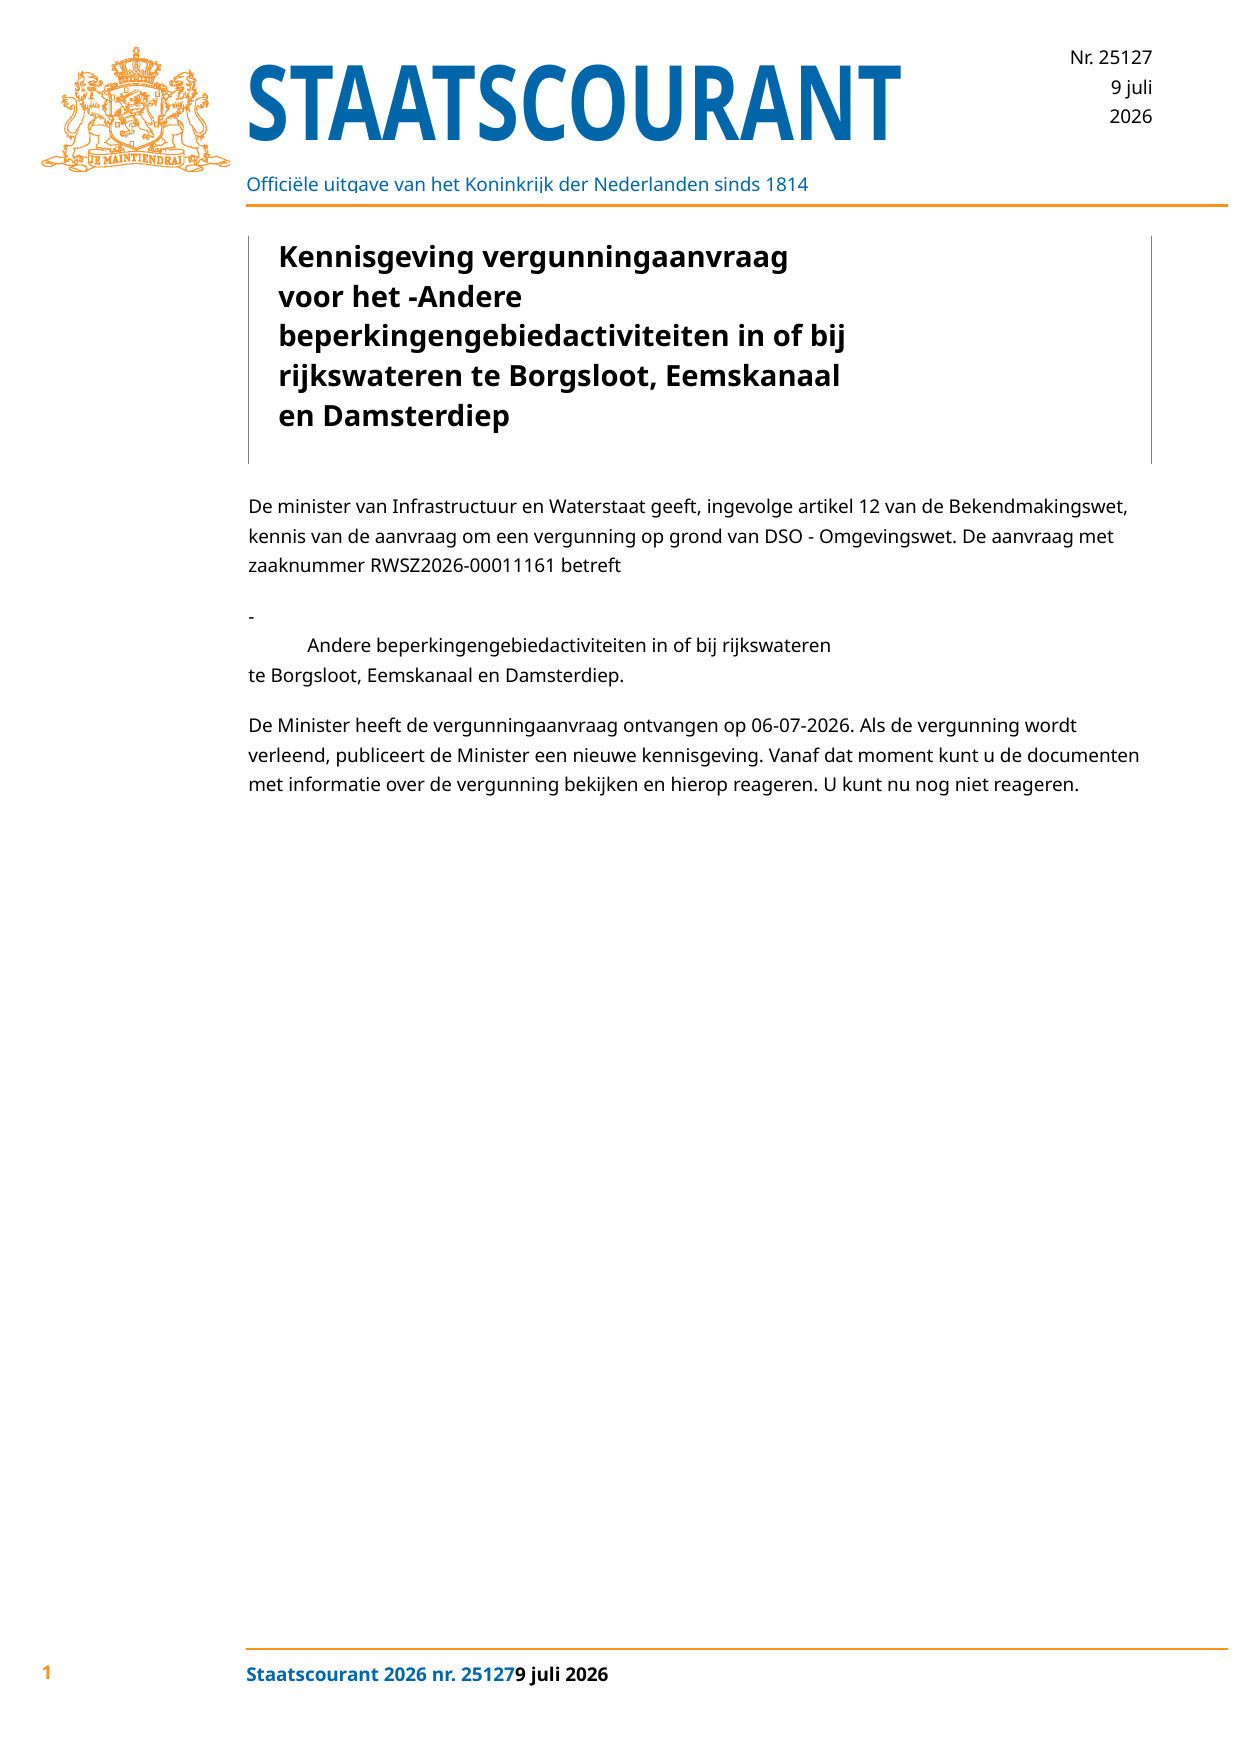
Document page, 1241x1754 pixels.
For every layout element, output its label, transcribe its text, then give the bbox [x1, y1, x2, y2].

text De Minister heeft de vergunningaanvraag ontvangen op 06-07-2026. Als de vergunning wordt verleend, publiceert de Minister een nieuwe kennisgeving. Vanaf dat moment kunt u de documenten met informatie over de vergunning bekijken en hierop reageren. U kunt nu nog niet reageren. [248, 712, 1152, 797]
picture [912, 236, 1090, 414]
list Andere beperkingengebiedactiviteiten in of bij rijkswateren [248, 632, 1152, 658]
picture [41, 47, 231, 172]
text te Borgsloot, Eemskanaal en Damsterdiep. [248, 662, 1152, 688]
table_header [1090, 236, 1151, 413]
table_header [850, 236, 912, 413]
table_header [850, 414, 1151, 464]
text De minister van Infrastructuur en Waterstaat geeft, ingevolge artikel 12 van de Bekendmakingswet, kennis van de aanvraag om een vergunning op grond van DSO - Omgevingswet. De aanvraag met zaaknummer RWSZ2026-00011161 betreft [248, 493, 1152, 578]
table_header Kennisgeving vergunningaanvraag voor het -Andere beperkingengebiedactiviteiten in of bij rijkswateren te Borgsloot, Eemskanaal en Damsterdiep [249, 236, 850, 464]
